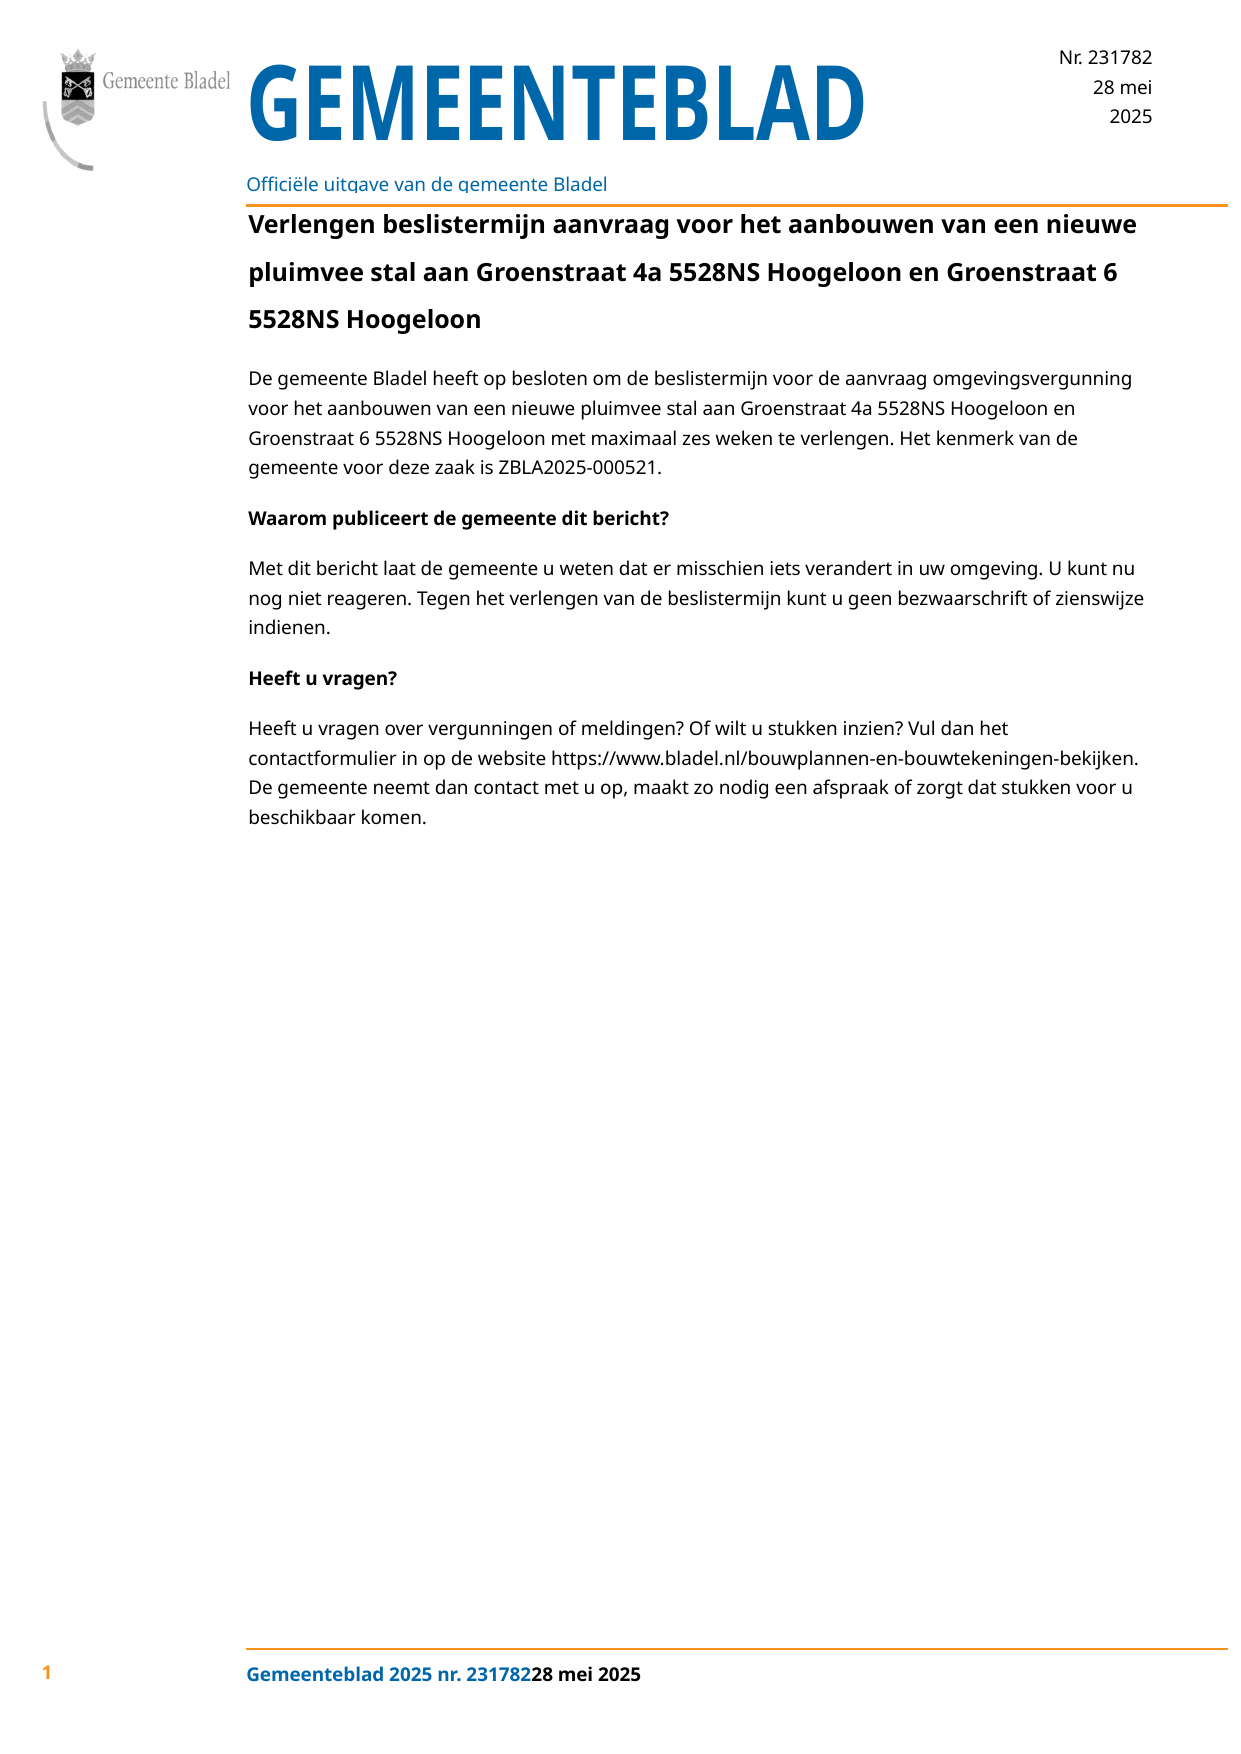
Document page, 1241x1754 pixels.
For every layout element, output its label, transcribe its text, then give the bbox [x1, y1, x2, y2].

text Verlengen beslistermijn aanvraag voor het aanbouwen van een nieuwe pluimvee stal aan Groenstraat 4a 5528NS Hoogeloon en Groenstraat 6 5528NS Hoogeloon [248, 207, 1152, 336]
text Heeft u vragen? [248, 665, 1152, 690]
text Heeft u vragen over vergunningen of meldingen? Of wilt u stukken inzien? Vul dan het contactformulier in op de website https://www.bladel.nl/bouwplannen-en-bouwtekeningen-bekijken. De gemeente neemt dan contact met u op, maakt zo nodig een afspraak of zorgt dat stukken voor u beschikbaar komen. [248, 715, 1152, 829]
text Met dit bericht laat de gemeente u weten dat er misschien iets verandert in uw omgeving. U kunt nu nog niet reageren. Tegen het verlengen van de beslistermijn kunt u geen bezwaarschrift of zienswijze indienen. [248, 555, 1152, 640]
picture [41, 47, 231, 172]
text De gemeente Bladel heeft op besloten om de beslistermijn voor de aanvraag omgevingsvergunning voor het aanbouwen van een nieuwe pluimvee stal aan Groenstraat 4a 5528NS Hoogeloon en Groenstraat 6 5528NS Hoogeloon met maximaal zes weken te verlengen. Het kenmerk van de gemeente voor deze zaak is ZBLA2025-000521. [248, 366, 1152, 480]
text Waarom publiceert de gemeente dit bericht? [248, 505, 1152, 530]
